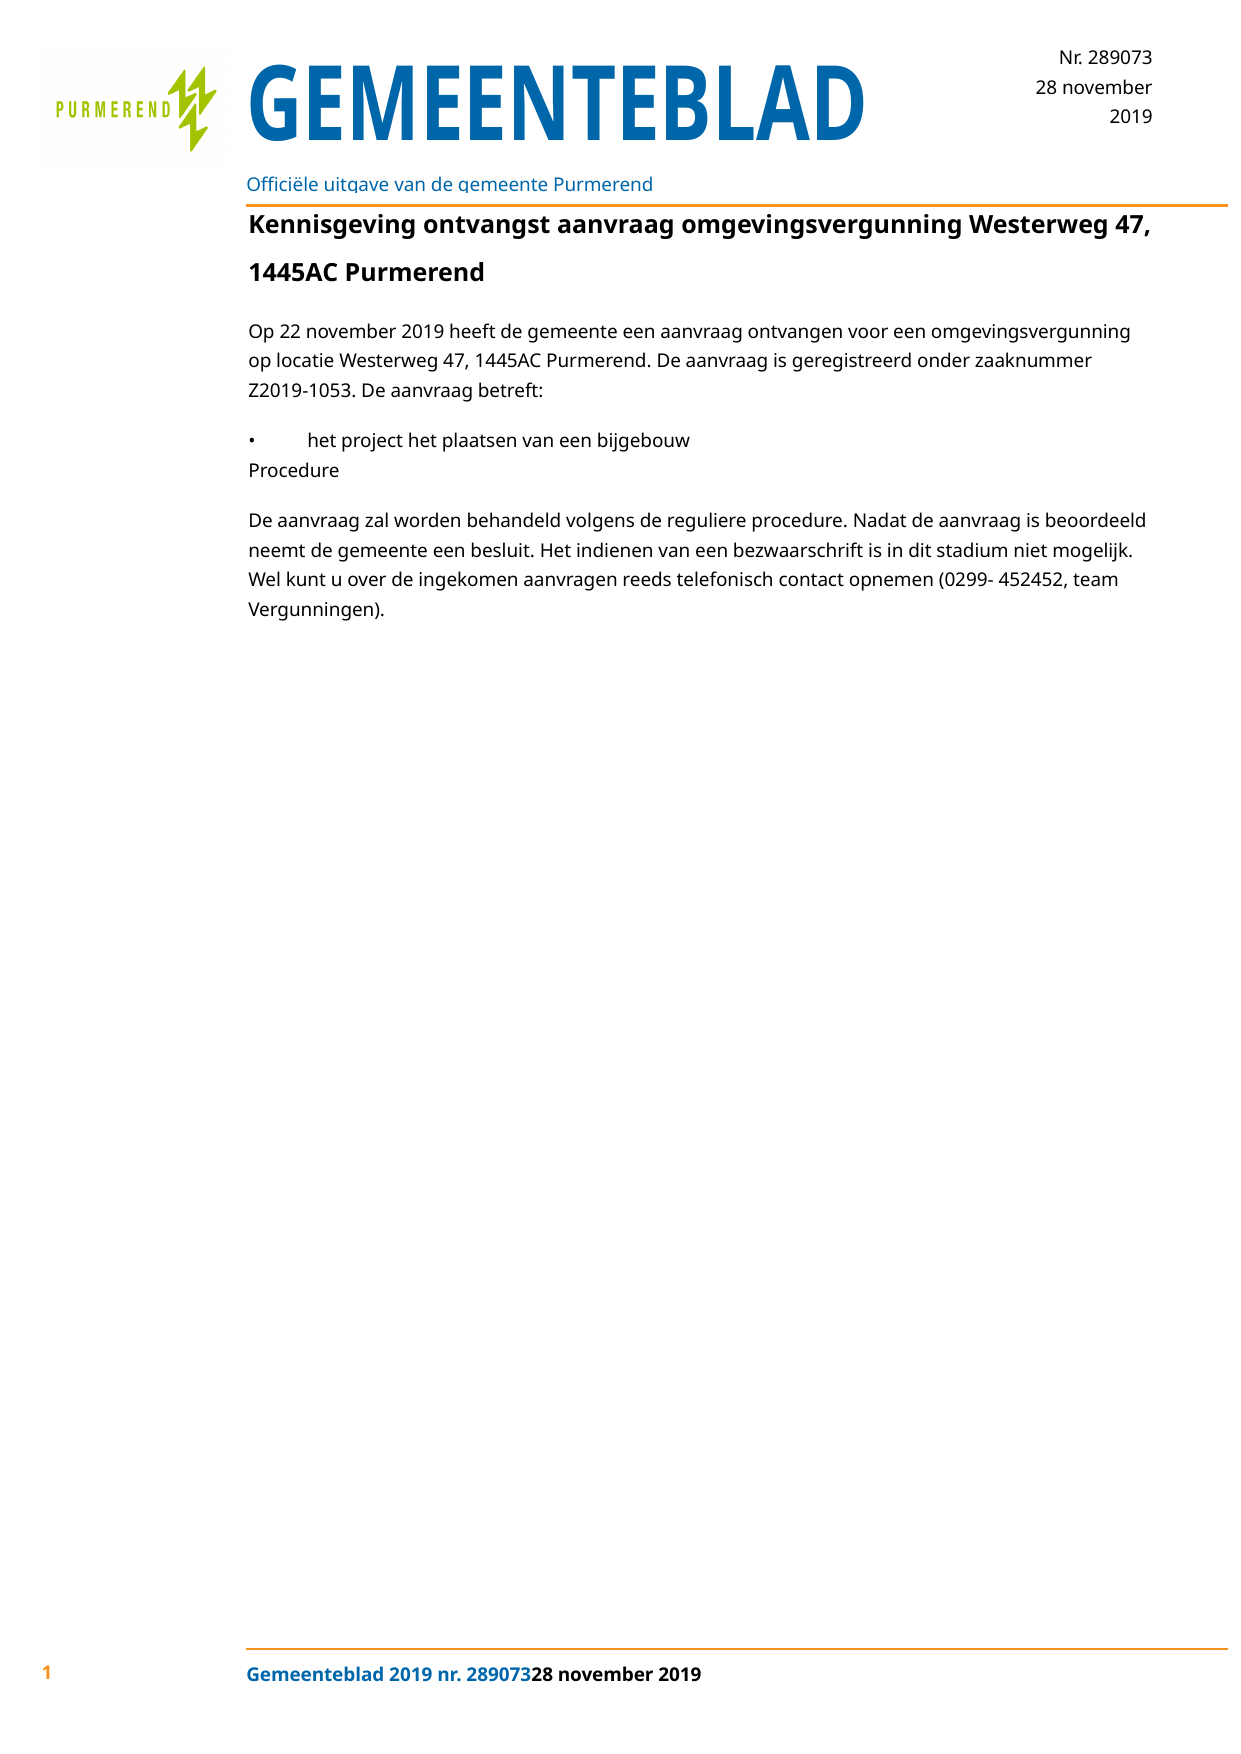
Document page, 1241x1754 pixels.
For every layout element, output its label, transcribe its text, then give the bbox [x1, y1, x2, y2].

text Kennisgeving ontvangst aanvraag omgevingsvergunning Westerweg 47, 1445AC Purmerend [248, 207, 1152, 288]
list het project het plaatsen van een bijgebouw [248, 427, 1152, 453]
text De aanvraag zal worden behandeld volgens de reguliere procedure. Nadat de aanvraag is beoordeeld neemt de gemeente een besluit. Het indienen van een bezwaarschrift is in dit stadium niet mogelijk. Wel kunt u over de ingekomen aanvragen reeds telefonisch contact opnemen (0299- 452452, team Vergunningen). [248, 507, 1152, 622]
picture [41, 47, 231, 172]
text Op 22 november 2019 heeft de gemeente een aanvraag ontvangen voor een omgevingsvergunning op locatie Westerweg 47, 1445AC Purmerend. De aanvraag is geregistreerd onder zaaknummer Z2019-1053. De aanvraag betreft: [248, 318, 1152, 403]
text Procedure [248, 457, 1152, 483]
